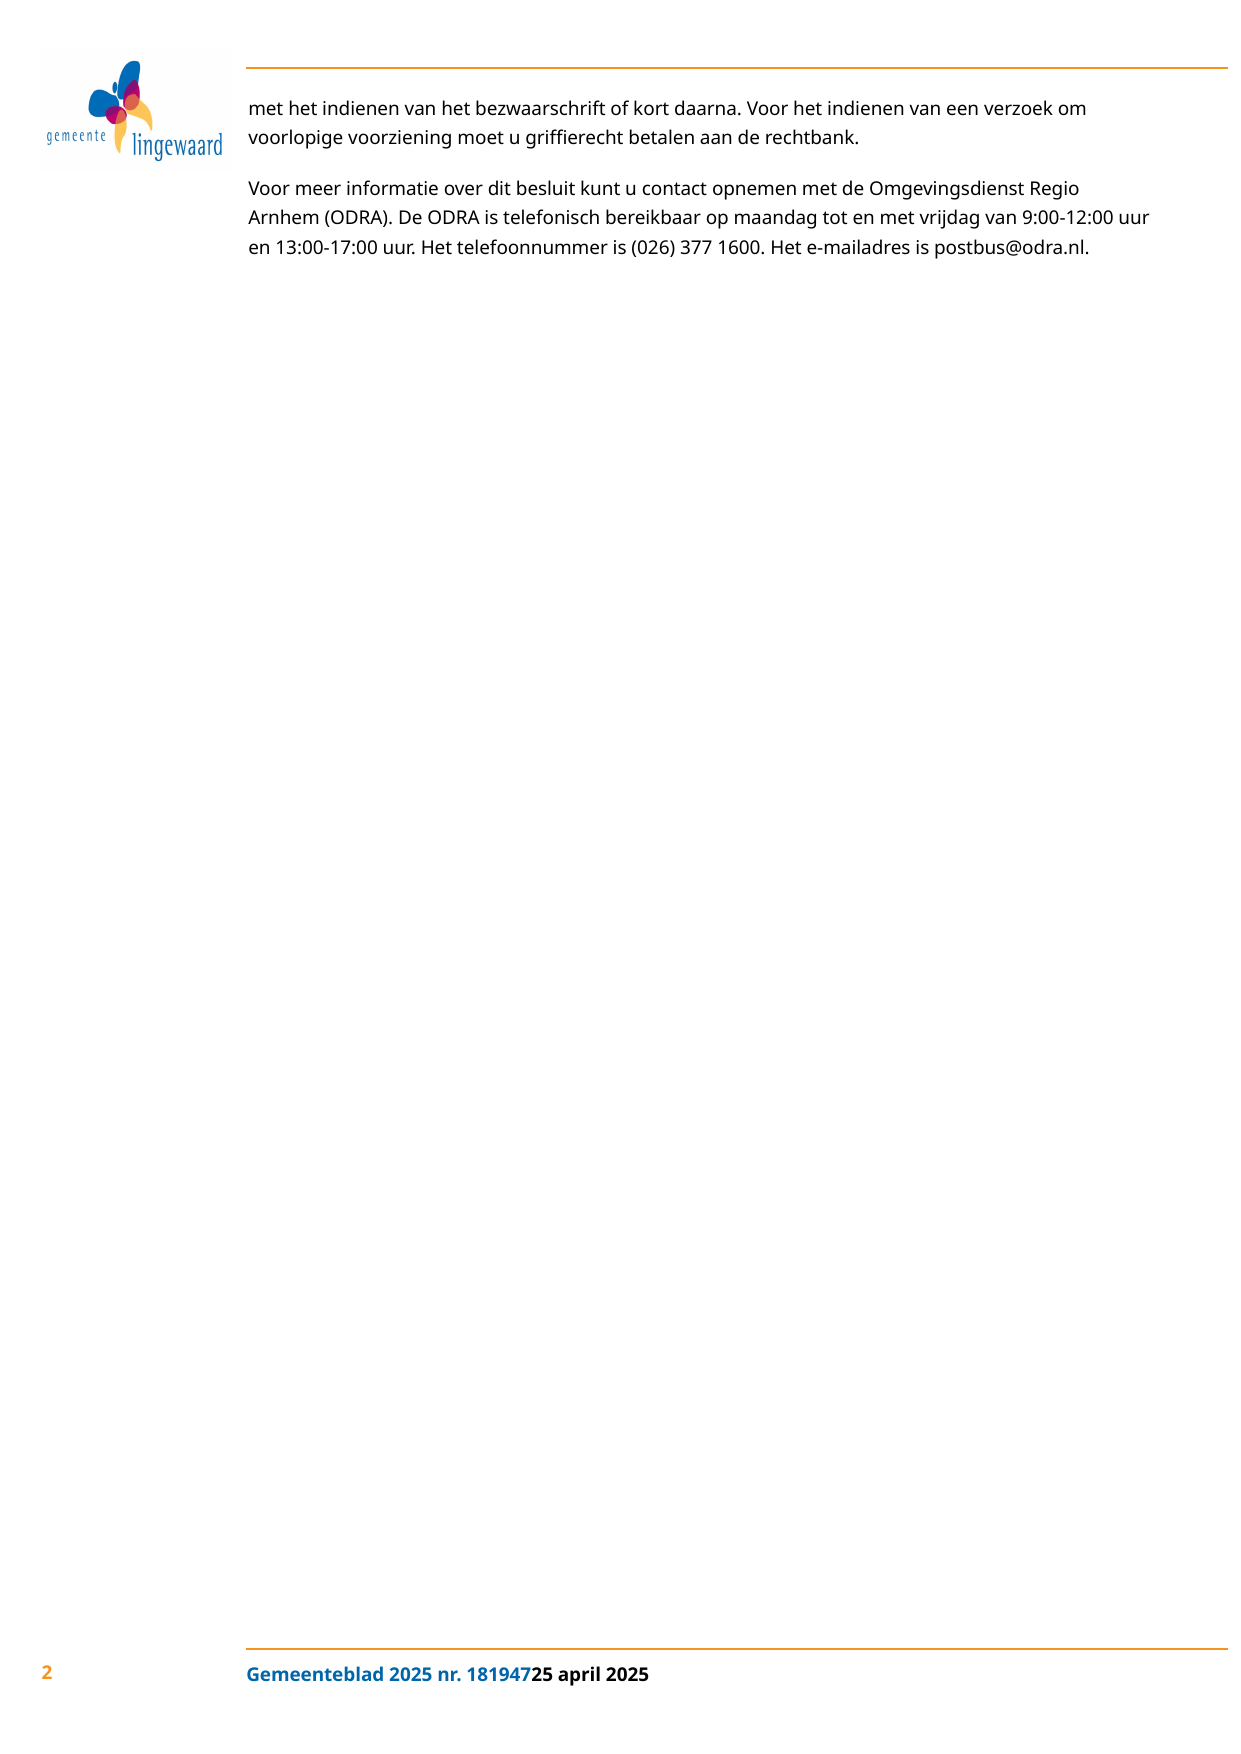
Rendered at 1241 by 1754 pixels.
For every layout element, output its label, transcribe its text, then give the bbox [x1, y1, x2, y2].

picture [41, 47, 231, 172]
text Voor meer informatie over dit besluit kunt u contact opnemen met de Omgevingsdienst Regio Arnhem (ODRA). De ODRA is telefonisch bereikbaar op maandag tot en met vrijdag van 9:00-12:00 uur en 13:00-17:00 uur. Het telefoonnummer is (026) 377 1600. Het e-mailadres is postbus@odra.nl. [248, 175, 1152, 260]
text met het indienen van het bezwaarschrift of kort daarna. Voor het indienen van een verzoek om voorlopige voorziening moet u griffierecht betalen aan de rechtbank. [248, 95, 1152, 150]
